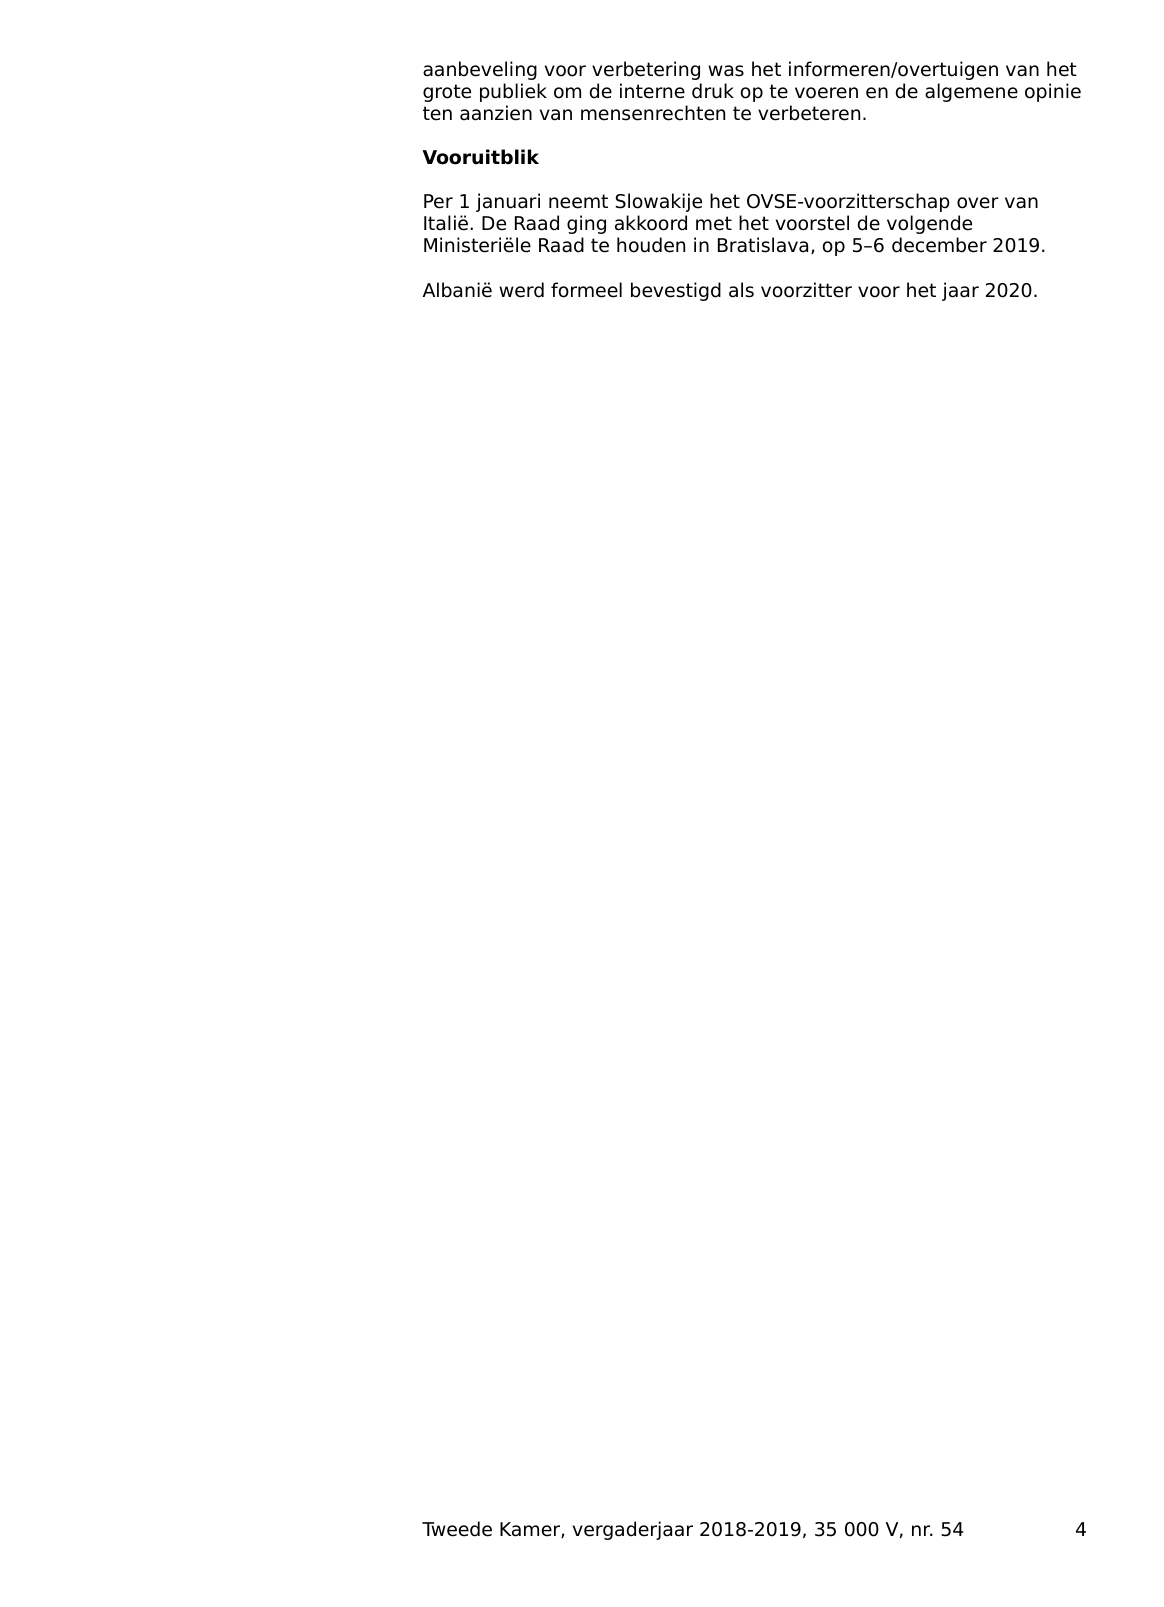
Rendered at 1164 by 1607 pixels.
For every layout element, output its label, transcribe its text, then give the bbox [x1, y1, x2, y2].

text Albanië werd formeel bevestigd als voorzitter voor het jaar 2020. [422, 279, 1087, 301]
subtitle Vooruitblik [422, 147, 1087, 169]
text aanbeveling voor verbetering was het informeren/overtuigen van het grote publiek om de interne druk op te voeren en de algemene opinie ten aanzien van mensenrechten te verbeteren. [422, 59, 1087, 125]
text Per 1 januari neemt Slowakije het OVSE-voorzitterschap over van Italië. De Raad ging akkoord met het voorstel de volgende Ministeriële Raad te houden in Bratislava, op 5–6 december 2019. [422, 191, 1087, 257]
